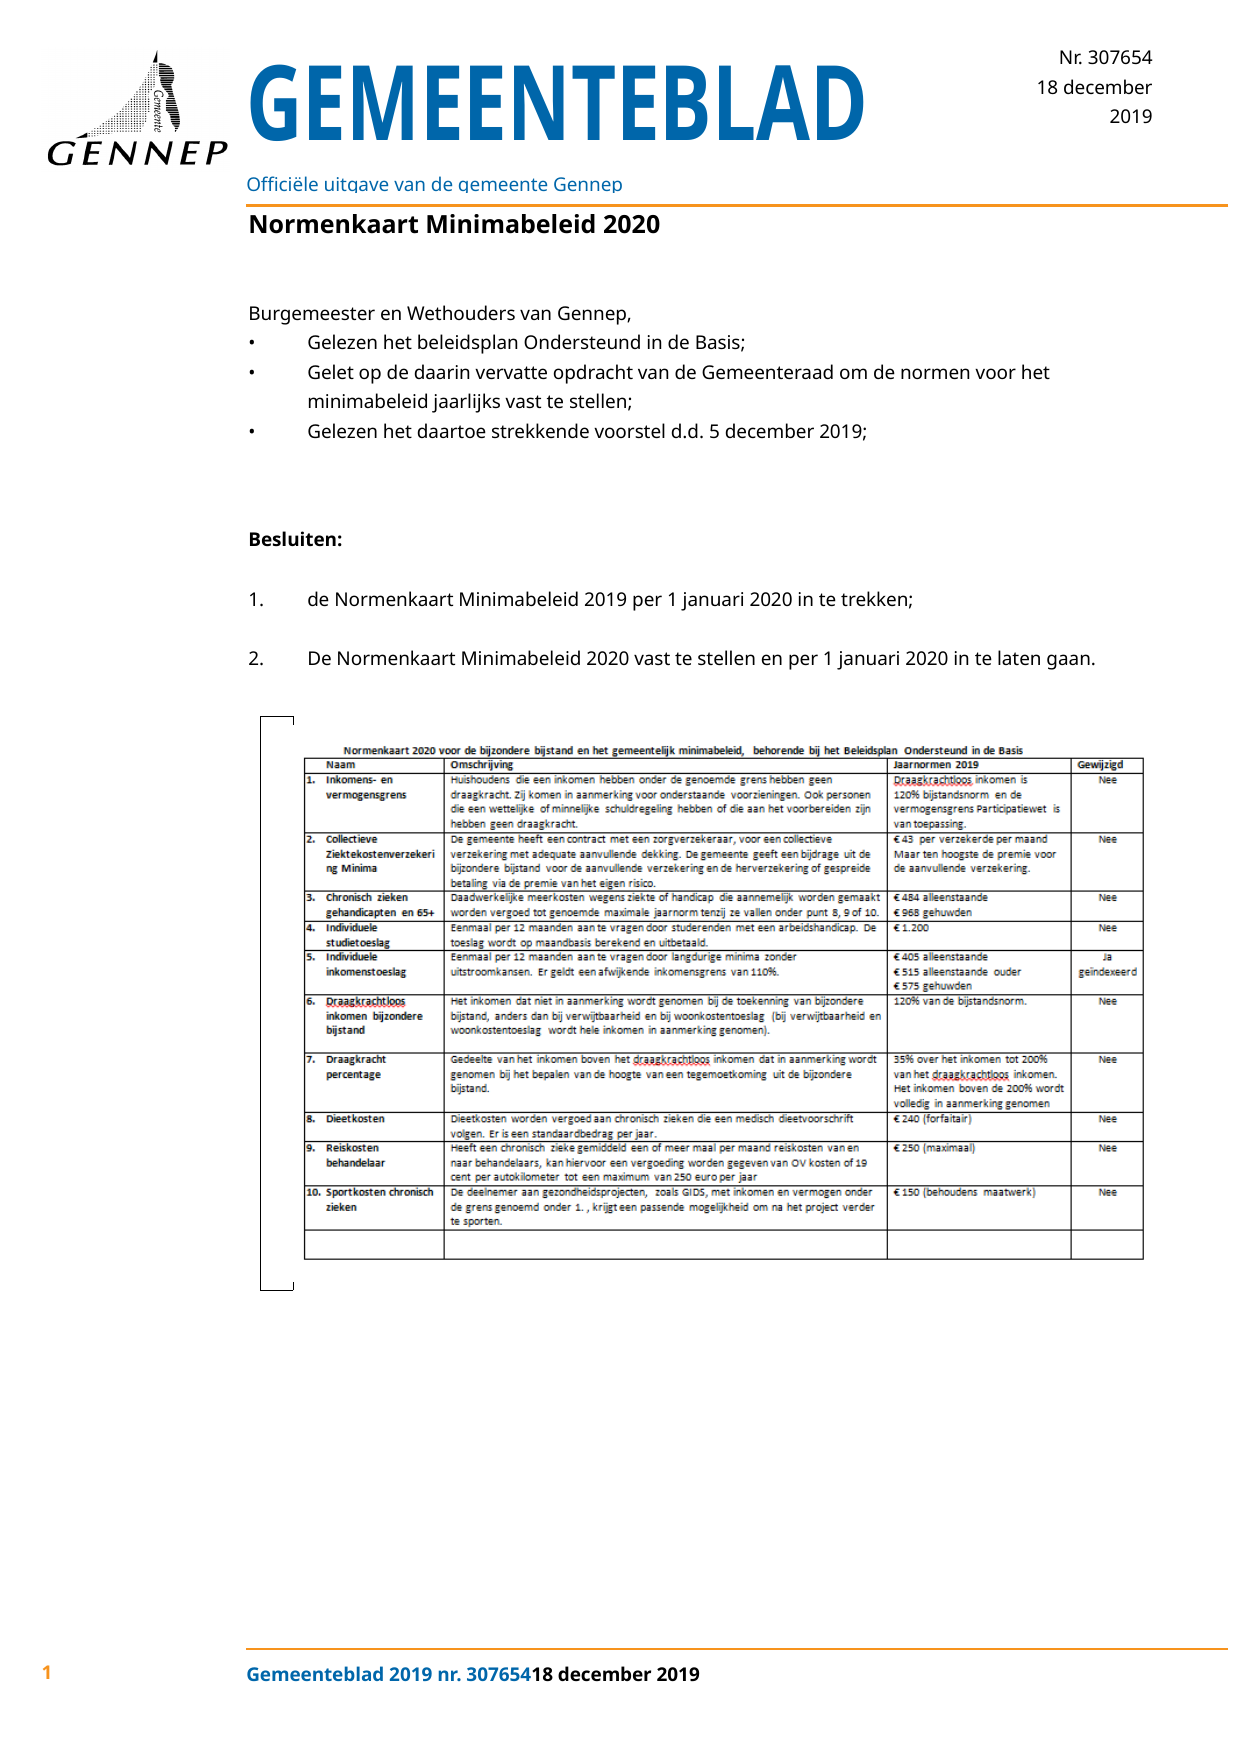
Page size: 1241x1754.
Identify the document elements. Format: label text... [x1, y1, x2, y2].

list Gelezen het daartoe strekkende voorstel d.d. 5 december 2019; [248, 418, 1152, 444]
picture [41, 47, 231, 172]
text Besluiten: [248, 527, 1152, 552]
list de Normenkaart Minimabeleid 2019 per 1 januari 2020 in te trekken; [248, 586, 1152, 612]
list Gelet op de daarin vervatte opdracht van de Gemeenteraad om de normen voor het minimabeleid jaarlijks vast te stellen; [248, 359, 1152, 414]
list De Normenkaart Minimabeleid 2020 vast te stellen en per 1 januari 2020 in te laten gaan. [248, 645, 1152, 671]
picture [268, 725, 1173, 1282]
list Gelezen het beleidsplan Ondersteund in de Basis; [248, 329, 1152, 355]
text Burgemeester en Wethouders van Gennep, [248, 300, 1152, 326]
text Normenkaart Minimabeleid 2020 [248, 207, 1152, 241]
